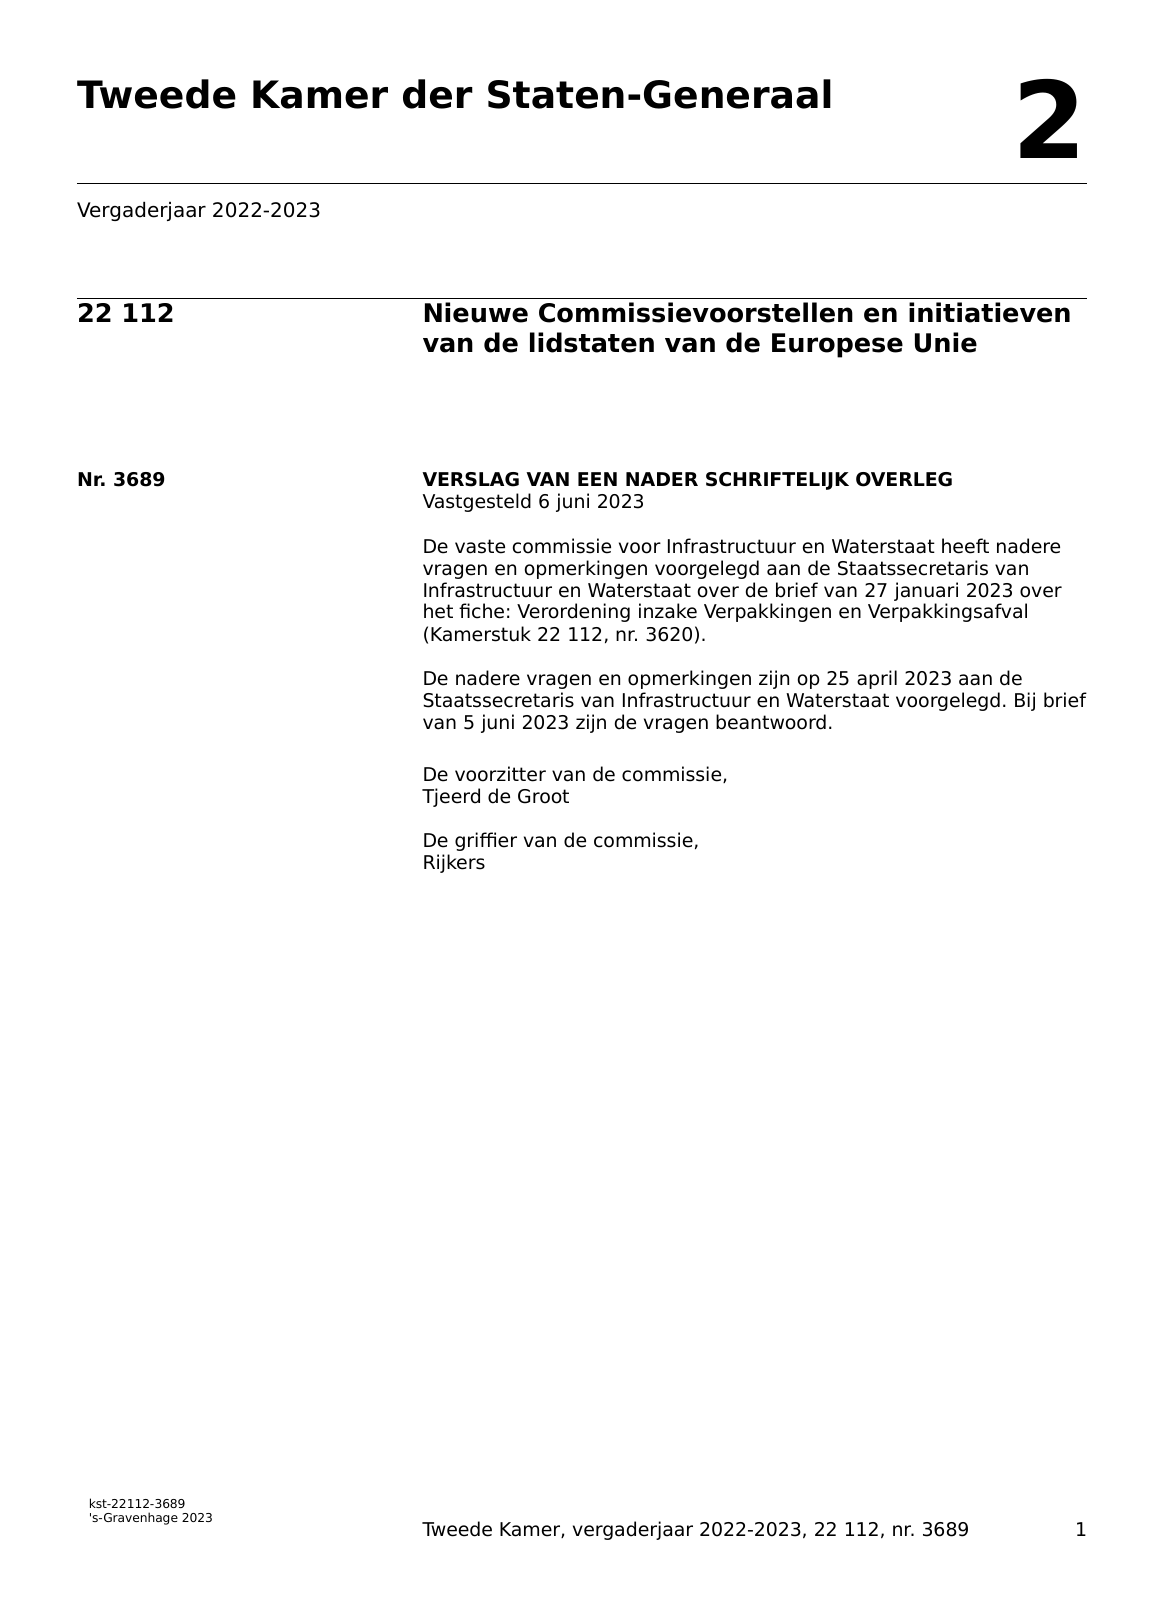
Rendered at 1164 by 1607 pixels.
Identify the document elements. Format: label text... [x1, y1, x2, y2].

table_header 2 [886, 59, 1087, 183]
text Vastgesteld 6 juni 2023 [422, 491, 1087, 513]
text kst-22112-3689 [88, 1497, 323, 1511]
text De vaste commissie voor Infrastructuur en Waterstaat heeft nadere vragen en opmerkingen voorgelegd aan de Staatssecretaris van Infrastructuur en Waterstaat over de brief van 27 januari 2023 over het fiche: Verordening inzake Verpakkingen en Verpakkingsafval (Kamerstuk 22 112, nr. 3620). [422, 536, 1087, 645]
text 's-Gravenhage 2023 [88, 1511, 323, 1525]
table_header Tweede Kamer der Staten-Generaal [77, 59, 886, 183]
text De voorzitter van de commissie, Tjeerd de Groot [422, 763, 1087, 807]
text De nadere vragen en opmerkingen zijn op 25 april 2023 aan de Staatssecretaris van Infrastructuur en Waterstaat voorgelegd. Bij brief van 5 juni 2023 zijn de vragen beantwoord. [422, 668, 1087, 733]
subtitle Nr. 3689 VERSLAG VAN EEN NADER SCHRIFTELIJK OVERLEG [77, 469, 1087, 491]
text De griffier van de commissie, Rijkers [422, 830, 1087, 874]
subtitle 22 112 Nieuwe Commissievoorstellen en initiatieven van de lidstaten van de Europese Unie [77, 299, 1087, 358]
table_cell Vergaderjaar 2022-2023 [77, 184, 1087, 298]
